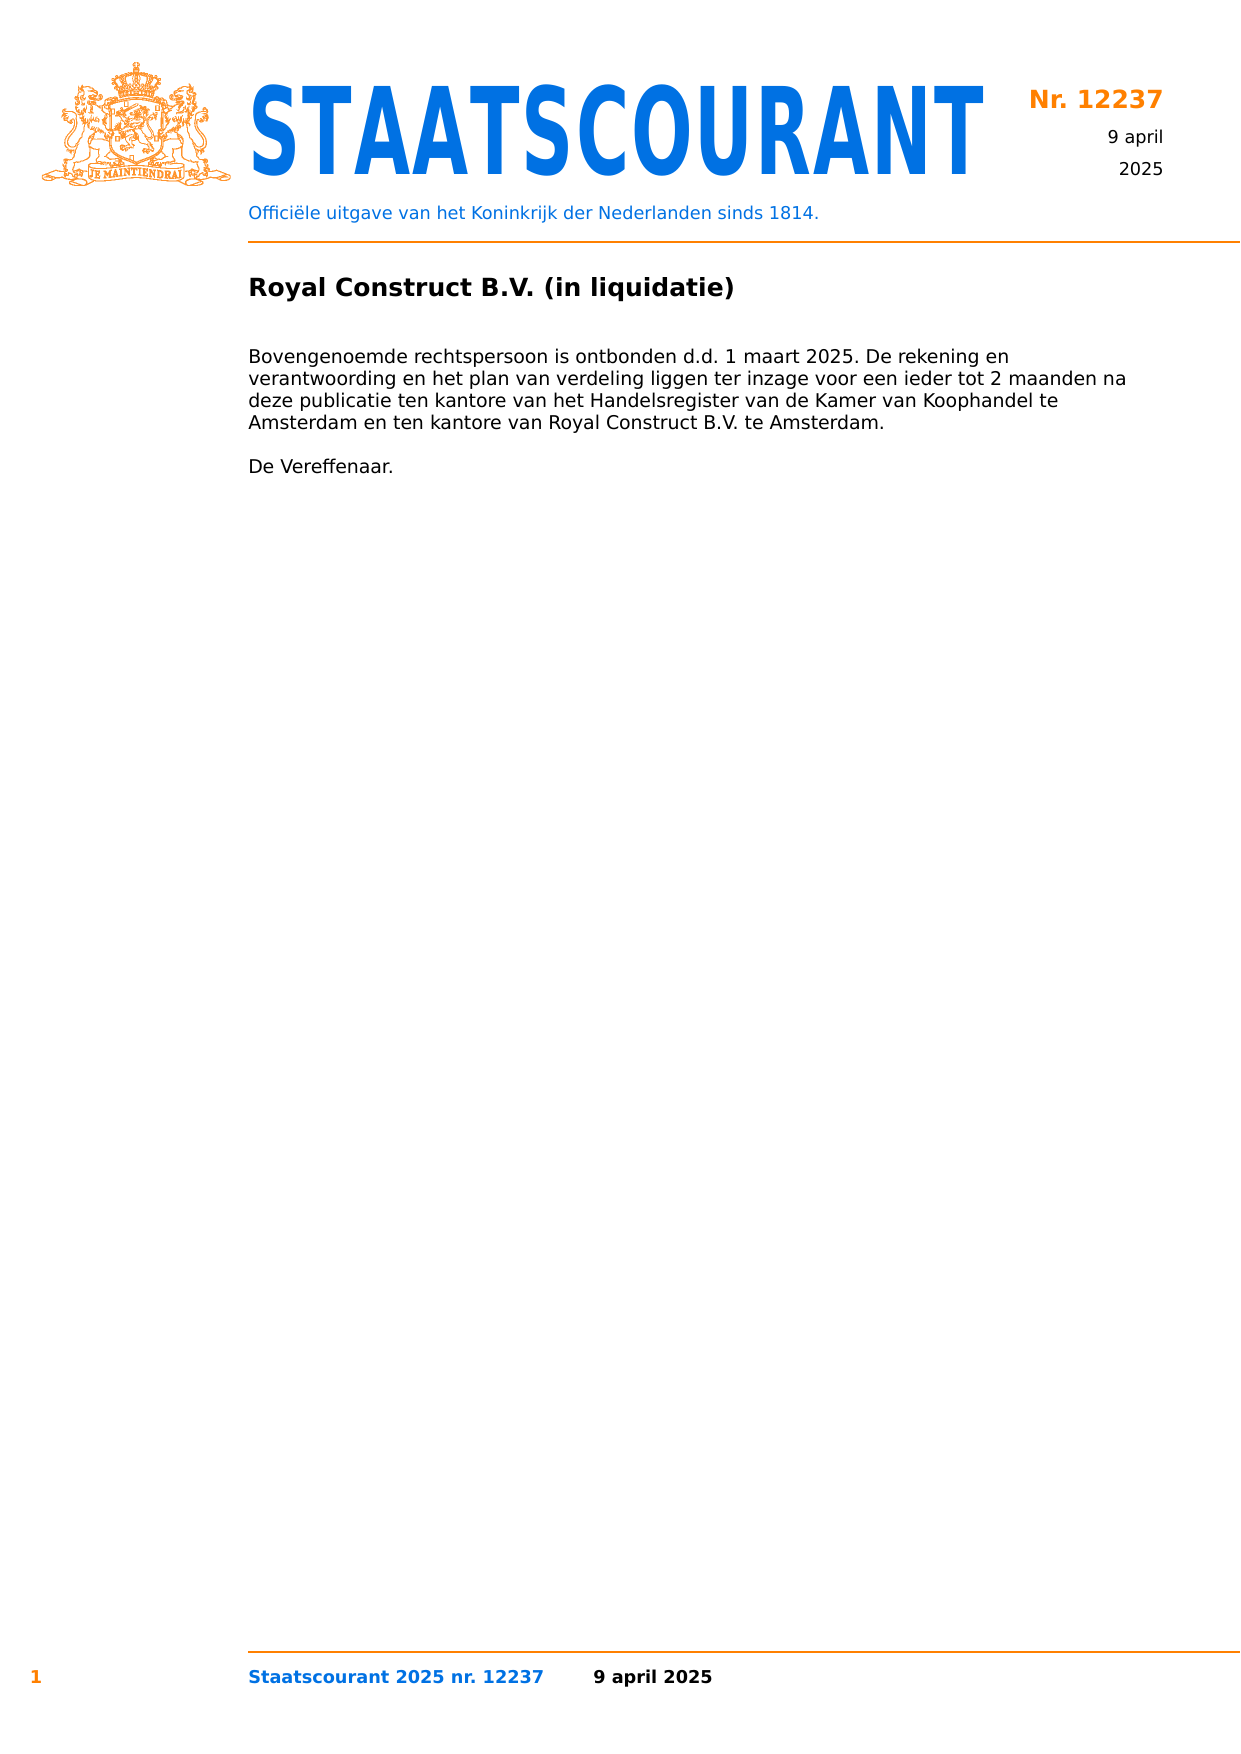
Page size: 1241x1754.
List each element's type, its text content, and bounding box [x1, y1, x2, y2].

table_cell 9 april [998, 121, 1240, 153]
table_header STAATSCOURANT [248, 62, 998, 203]
text Bovengenoemde rechtspersoon is ontbonden d.d. 1 maart 2025. De rekening en verantwoording en het plan van verdeling liggen ter inzage voor een ieder tot 2 maanden na deze publicatie ten kantore van het Handelsregister van de Kamer van Koophandel te Amsterdam en ten kantore van Royal Construct B.V. te Amsterdam. [248, 346, 1163, 434]
table_header [25, 62, 248, 241]
table_header Nr. 12237 [998, 62, 1240, 121]
table_cell 2025 [998, 153, 1240, 203]
table_cell Officiële uitgave van het Koninkrijk der Nederlanden sinds 1814. [248, 203, 1240, 241]
picture [41, 62, 231, 186]
subtitle Royal Construct B.V. (in liquidatie) [248, 273, 1163, 302]
text De Vereffenaar. [248, 456, 1163, 478]
